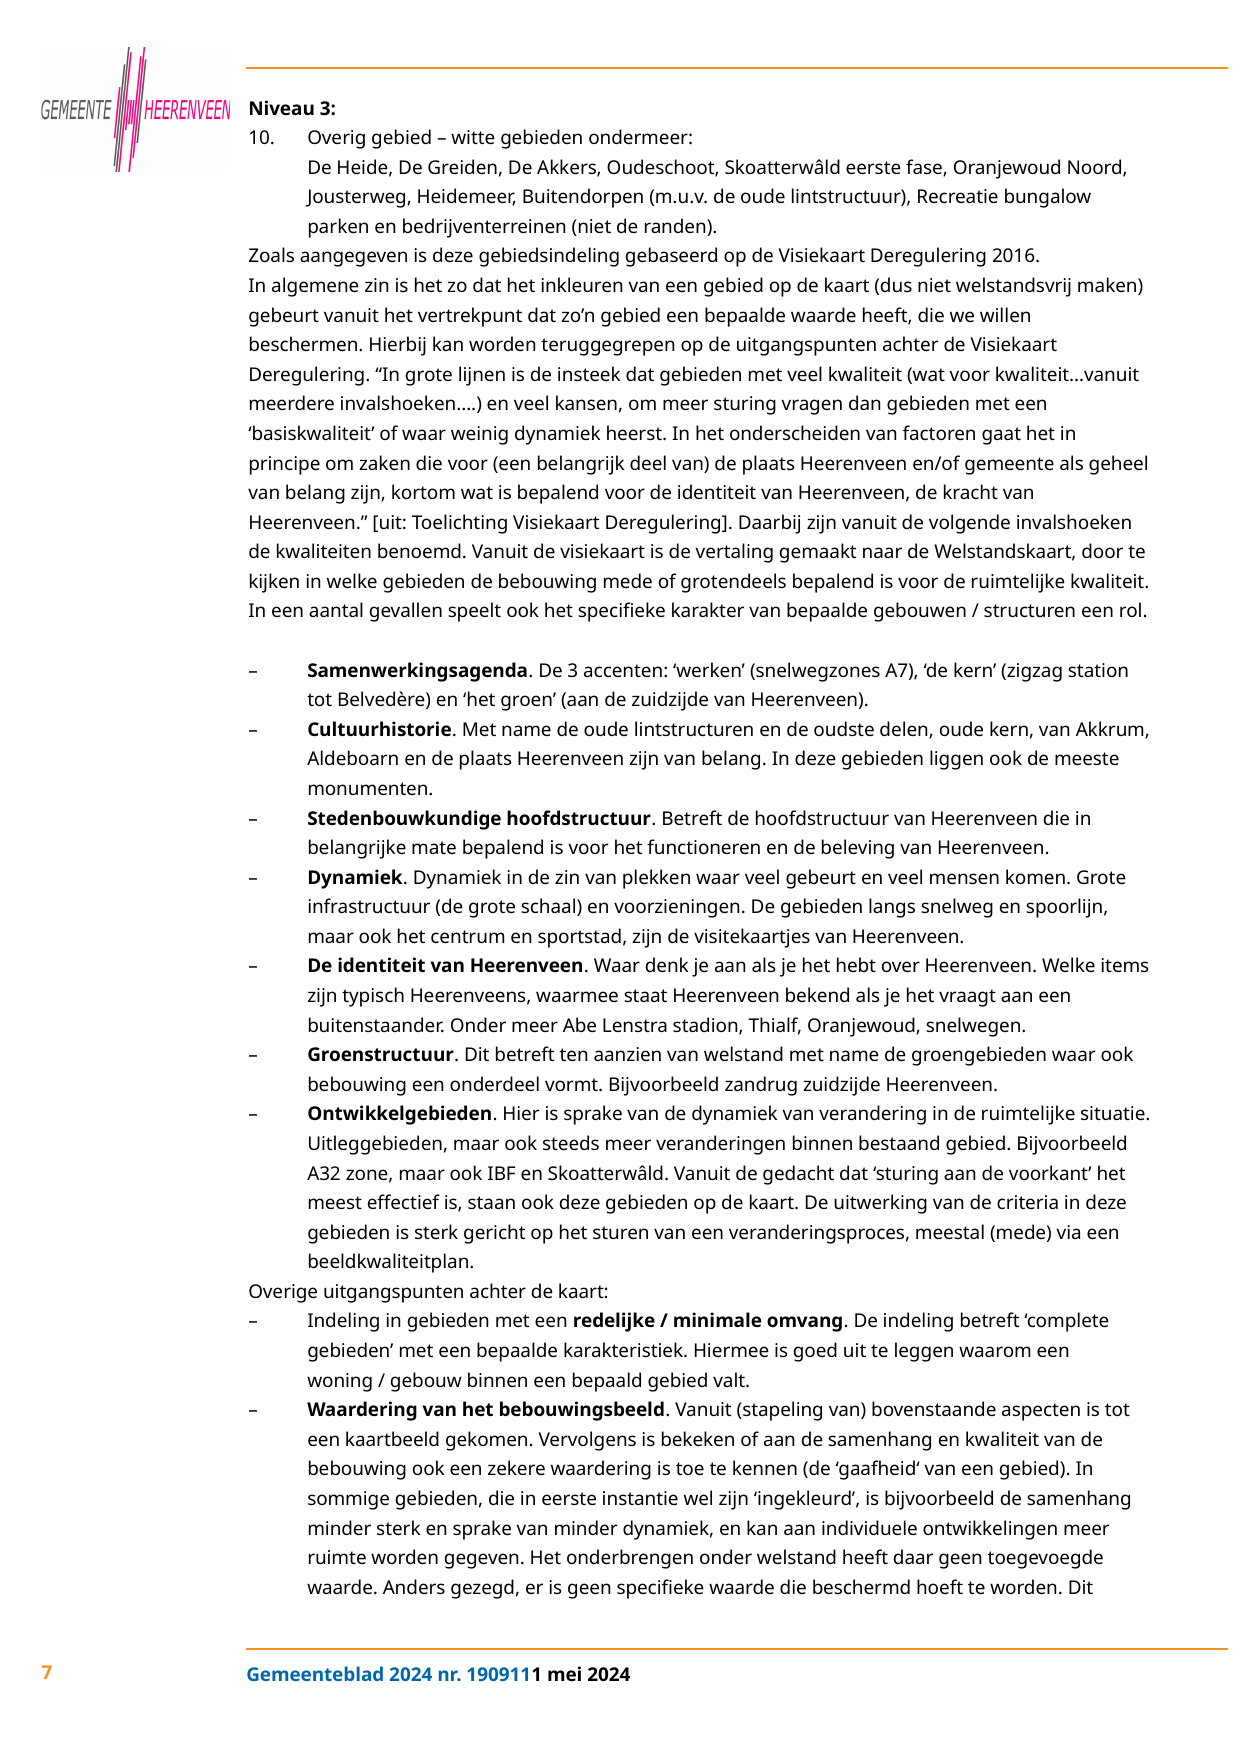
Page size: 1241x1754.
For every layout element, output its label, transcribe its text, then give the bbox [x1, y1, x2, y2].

list Samenwerkingsagenda. De 3 accenten: ‘werken’ (snelwegzones A7), ‘de kern’ (zigzag station tot Belvedère) en ‘het groen’ (aan de zuidzijde van Heerenveen). [248, 657, 1152, 712]
text In algemene zin is het zo dat het inkleuren van een gebied op de kaart (dus niet welstandsvrij maken) gebeurt vanuit het vertrekpunt dat zo’n gebied een bepaalde waarde heeft, die we willen beschermen. Hierbij kan worden teruggegrepen op de uitgangspunten achter de Visiekaart Deregulering. “In grote lijnen is de insteek dat gebieden met veel kwaliteit (wat voor kwaliteit…vanuit meerdere invalshoeken….) en veel kansen, om meer sturing vragen dan gebieden met een ‘basiskwaliteit’ of waar weinig dynamiek heerst. In het onderscheiden van factoren gaat het in principe om zaken die voor (een belangrijk deel van) de plaats Heerenveen en/of gemeente als geheel van belang zijn, kortom wat is bepalend voor de identiteit van Heerenveen, de kracht van Heerenveen.” [uit: Toelichting Visiekaart Deregulering]. Daarbij zijn vanuit de volgende invalshoeken de kwaliteiten benoemd. Vanuit de visiekaart is de vertaling gemaakt naar de Welstandskaart, door te kijken in welke gebieden de bebouwing mede of grotendeels bepalend is voor de ruimtelijke kwaliteit. In een aantal gevallen speelt ook het specifieke karakter van bepaalde gebouwen / structuren een rol. [248, 272, 1152, 623]
list Groenstructuur. Dit betreft ten aanzien van welstand met name de groengebieden waar ook bebouwing een onderdeel vormt. Bijvoorbeeld zandrug zuidzijde Heerenveen. [248, 1041, 1152, 1097]
text Zoals aangegeven is deze gebiedsindeling gebaseerd op de Visiekaart Deregulering 2016. [248, 243, 1152, 268]
text Niveau 3: [248, 95, 1152, 121]
list De Heide, De Greiden, De Akkers, Oudeschoot, Skoatterwâld eerste fase, Oranjewoud Noord, Jousterweg, Heidemeer, Buitendorpen (m.u.v. de oude lintstructuur), Recreatie bungalow parken en bedrijventerreinen (niet de randen). [248, 154, 1152, 239]
list De identiteit van Heerenveen. Waar denk je aan als je het hebt over Heerenveen. Welke items zijn typisch Heerenveens, waarmee staat Heerenveen bekend als je het vraagt aan een buitenstaander. Onder meer Abe Lenstra stadion, Thialf, Oranjewoud, snelwegen. [248, 953, 1152, 1038]
picture [41, 47, 231, 172]
list Waardering van het bebouwingsbeeld. Vanuit (stapeling van) bovenstaande aspecten is tot een kaartbeeld gekomen. Vervolgens is bekeken of aan de samenhang en kwaliteit van de bebouwing ook een zekere waardering is toe te kennen (de ‘gaafheid‘ van een gebied). In sommige gebieden, die in eerste instantie wel zijn ‘ingekleurd’, is bijvoorbeeld de samenhang minder sterk en sprake van minder dynamiek, en kan aan individuele ontwikkelingen meer ruimte worden gegeven. Het onderbrengen onder welstand heeft daar geen toegevoegde waarde. Anders gezegd, er is geen specifieke waarde die beschermd hoeft te worden. Dit [248, 1396, 1152, 1600]
text Overige uitgangspunten achter de kaart: [248, 1278, 1152, 1304]
list Dynamiek. Dynamiek in de zin van plekken waar veel gebeurt en veel mensen komen. Grote infrastructuur (de grote schaal) en voorzieningen. De gebieden langs snelweg en spoorlijn, maar ook het centrum en sportstad, zijn de visitekaartjes van Heerenveen. [248, 864, 1152, 949]
list Cultuurhistorie. Met name de oude lintstructuren en de oudste delen, oude kern, van Akkrum, Aldeboarn en de plaats Heerenveen zijn van belang. In deze gebieden liggen ook de meeste monumenten. [248, 716, 1152, 801]
list Overig gebied – witte gebieden ondermeer: [248, 124, 1152, 150]
list Stedenbouwkundige hoofdstructuur. Betreft de hoofdstructuur van Heerenveen die in belangrijke mate bepalend is voor het functioneren en de beleving van Heerenveen. [248, 805, 1152, 860]
list Ontwikkelgebieden. Hier is sprake van de dynamiek van verandering in de ruimtelijke situatie. Uitleggebieden, maar ook steeds meer veranderingen binnen bestaand gebied. Bijvoorbeeld A32 zone, maar ook IBF en Skoatterwâld. Vanuit de gedacht dat ‘sturing aan de voorkant’ het meest effectief is, staan ook deze gebieden op de kaart. De uitwerking van de criteria in deze gebieden is sterk gericht op het sturen van een veranderingsproces, meestal (mede) via een beeldkwaliteitplan. [248, 1101, 1152, 1274]
list Indeling in gebieden met een redelijke / minimale omvang. De indeling betreft ‘complete gebieden’ met een bepaalde karakteristiek. Hiermee is goed uit te leggen waarom een woning / gebouw binnen een bepaald gebied valt. [248, 1308, 1152, 1393]
